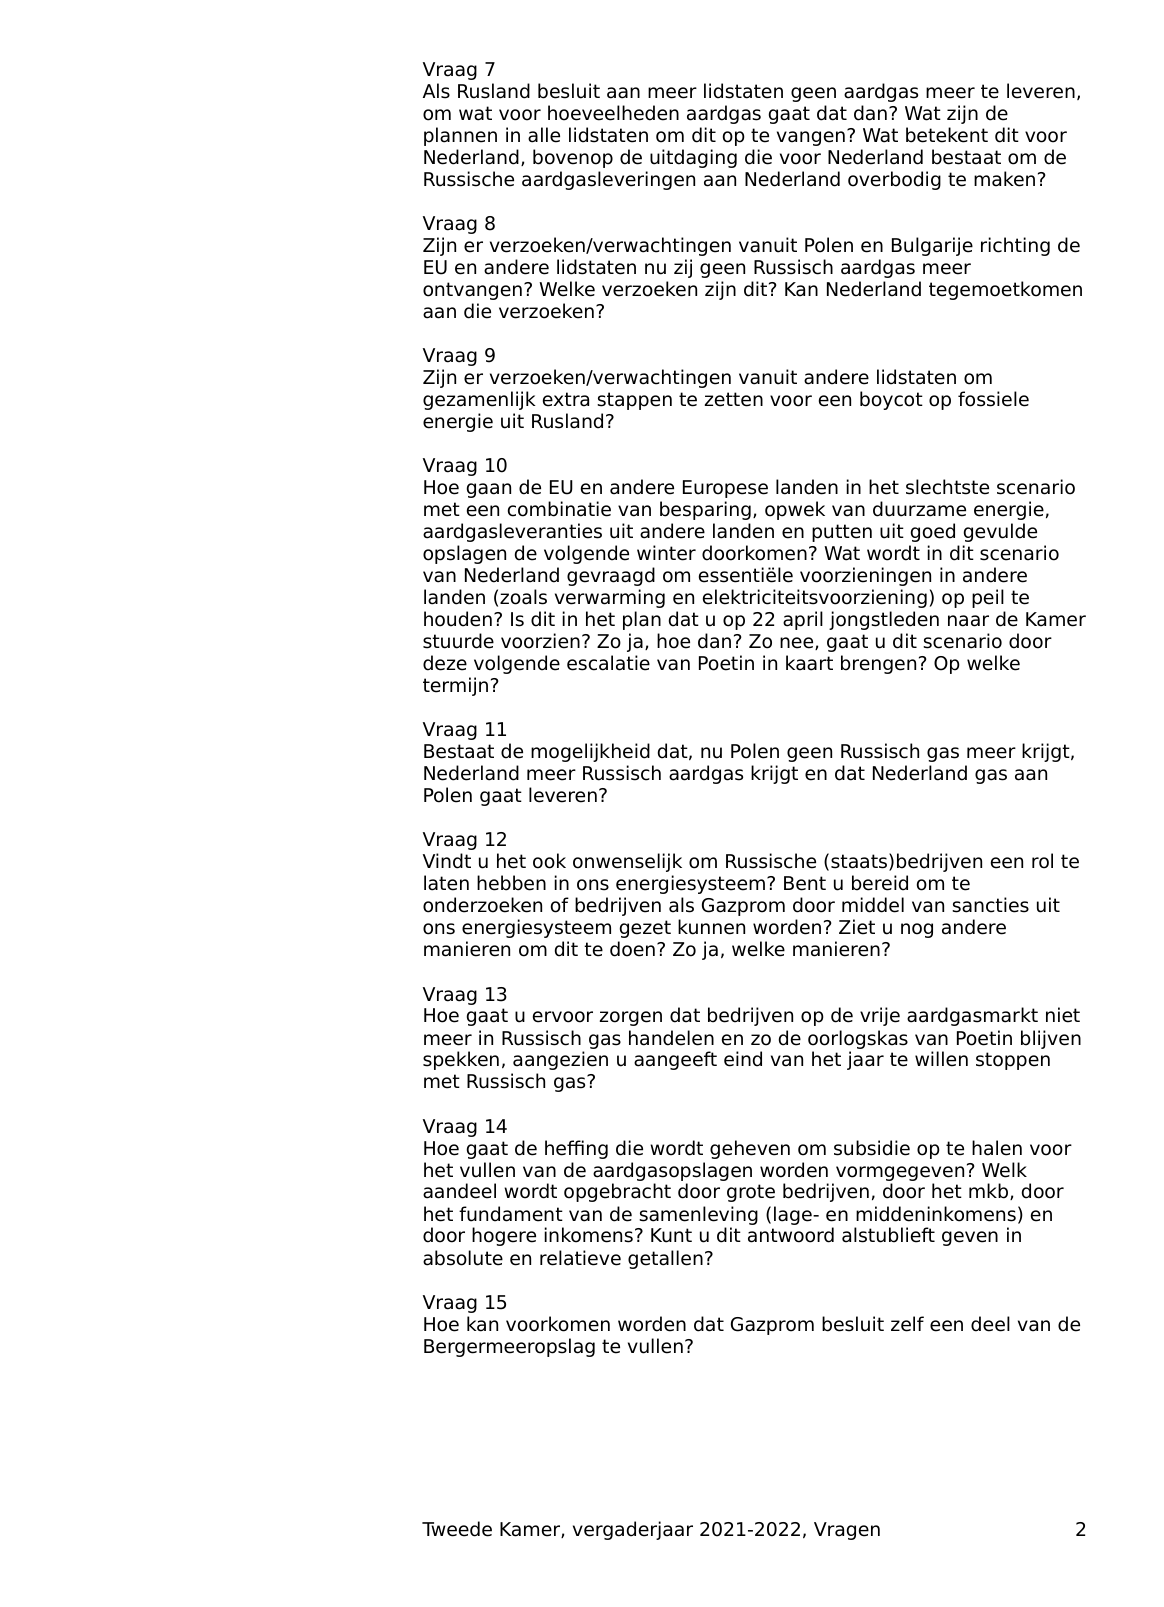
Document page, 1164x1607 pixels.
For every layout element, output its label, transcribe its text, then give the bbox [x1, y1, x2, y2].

text Zijn er verzoeken/verwachtingen vanuit Polen en Bulgarije richting de EU en andere lidstaten nu zij geen Russisch aardgas meer ontvangen? Welke verzoeken zijn dit? Kan Nederland tegemoetkomen aan die verzoeken? [422, 235, 1087, 323]
text Bestaat de mogelijkheid dat, nu Polen geen Russisch gas meer krijgt, Nederland meer Russisch aardgas krijgt en dat Nederland gas aan Polen gaat leveren? [422, 741, 1087, 807]
text Vraag 9 [422, 345, 1087, 367]
text Vraag 8 [422, 213, 1087, 235]
text Vraag 14 [422, 1116, 1087, 1137]
text Zijn er verzoeken/verwachtingen vanuit andere lidstaten om gezamenlijk extra stappen te zetten voor een boycot op fossiele energie uit Rusland? [422, 367, 1087, 433]
text Vraag 7 [422, 59, 1087, 81]
text Hoe gaat de heffing die wordt geheven om subsidie op te halen voor het vullen van de aardgasopslagen worden vormgegeven? Welk aandeel wordt opgebracht door grote bedrijven, door het mkb, door het fundament van de samenleving (lage- en middeninkomens) en door hogere inkomens? Kunt u dit antwoord alstublieft geven in absolute en relatieve getallen? [422, 1137, 1087, 1269]
text Hoe gaan de EU en andere Europese landen in het slechtste scenario met een combinatie van besparing, opwek van duurzame energie, aardgasleveranties uit andere landen en putten uit goed gevulde opslagen de volgende winter doorkomen? Wat wordt in dit scenario van Nederland gevraagd om essentiële voorzieningen in andere landen (zoals verwarming en elektriciteitsvoorziening) op peil te houden? Is dit in het plan dat u op 22 april jongstleden naar de Kamer stuurde voorzien? Zo ja, hoe dan? Zo nee, gaat u dit scenario door deze volgende escalatie van Poetin in kaart brengen? Op welke termijn? [422, 477, 1087, 697]
text Vraag 15 [422, 1292, 1087, 1313]
text Hoe gaat u ervoor zorgen dat bedrijven op de vrije aardgasmarkt niet meer in Russisch gas handelen en zo de oorlogskas van Poetin blijven spekken, aangezien u aangeeft eind van het jaar te willen stoppen met Russisch gas? [422, 1005, 1087, 1093]
text Vraag 10 [422, 455, 1087, 477]
text Vraag 11 [422, 719, 1087, 741]
text Vindt u het ook onwenselijk om Russische (staats)bedrijven een rol te laten hebben in ons energiesysteem? Bent u bereid om te onderzoeken of bedrijven als Gazprom door middel van sancties uit ons energiesysteem gezet kunnen worden? Ziet u nog andere manieren om dit te doen? Zo ja, welke manieren? [422, 851, 1087, 961]
text Als Rusland besluit aan meer lidstaten geen aardgas meer te leveren, om wat voor hoeveelheden aardgas gaat dat dan? Wat zijn de plannen in alle lidstaten om dit op te vangen? Wat betekent dit voor Nederland, bovenop de uitdaging die voor Nederland bestaat om de Russische aardgasleveringen aan Nederland overbodig te maken? [422, 81, 1087, 191]
text Vraag 12 [422, 829, 1087, 851]
text Vraag 13 [422, 983, 1087, 1005]
text Hoe kan voorkomen worden dat Gazprom besluit zelf een deel van de Bergermeeropslag te vullen? [422, 1313, 1087, 1357]
